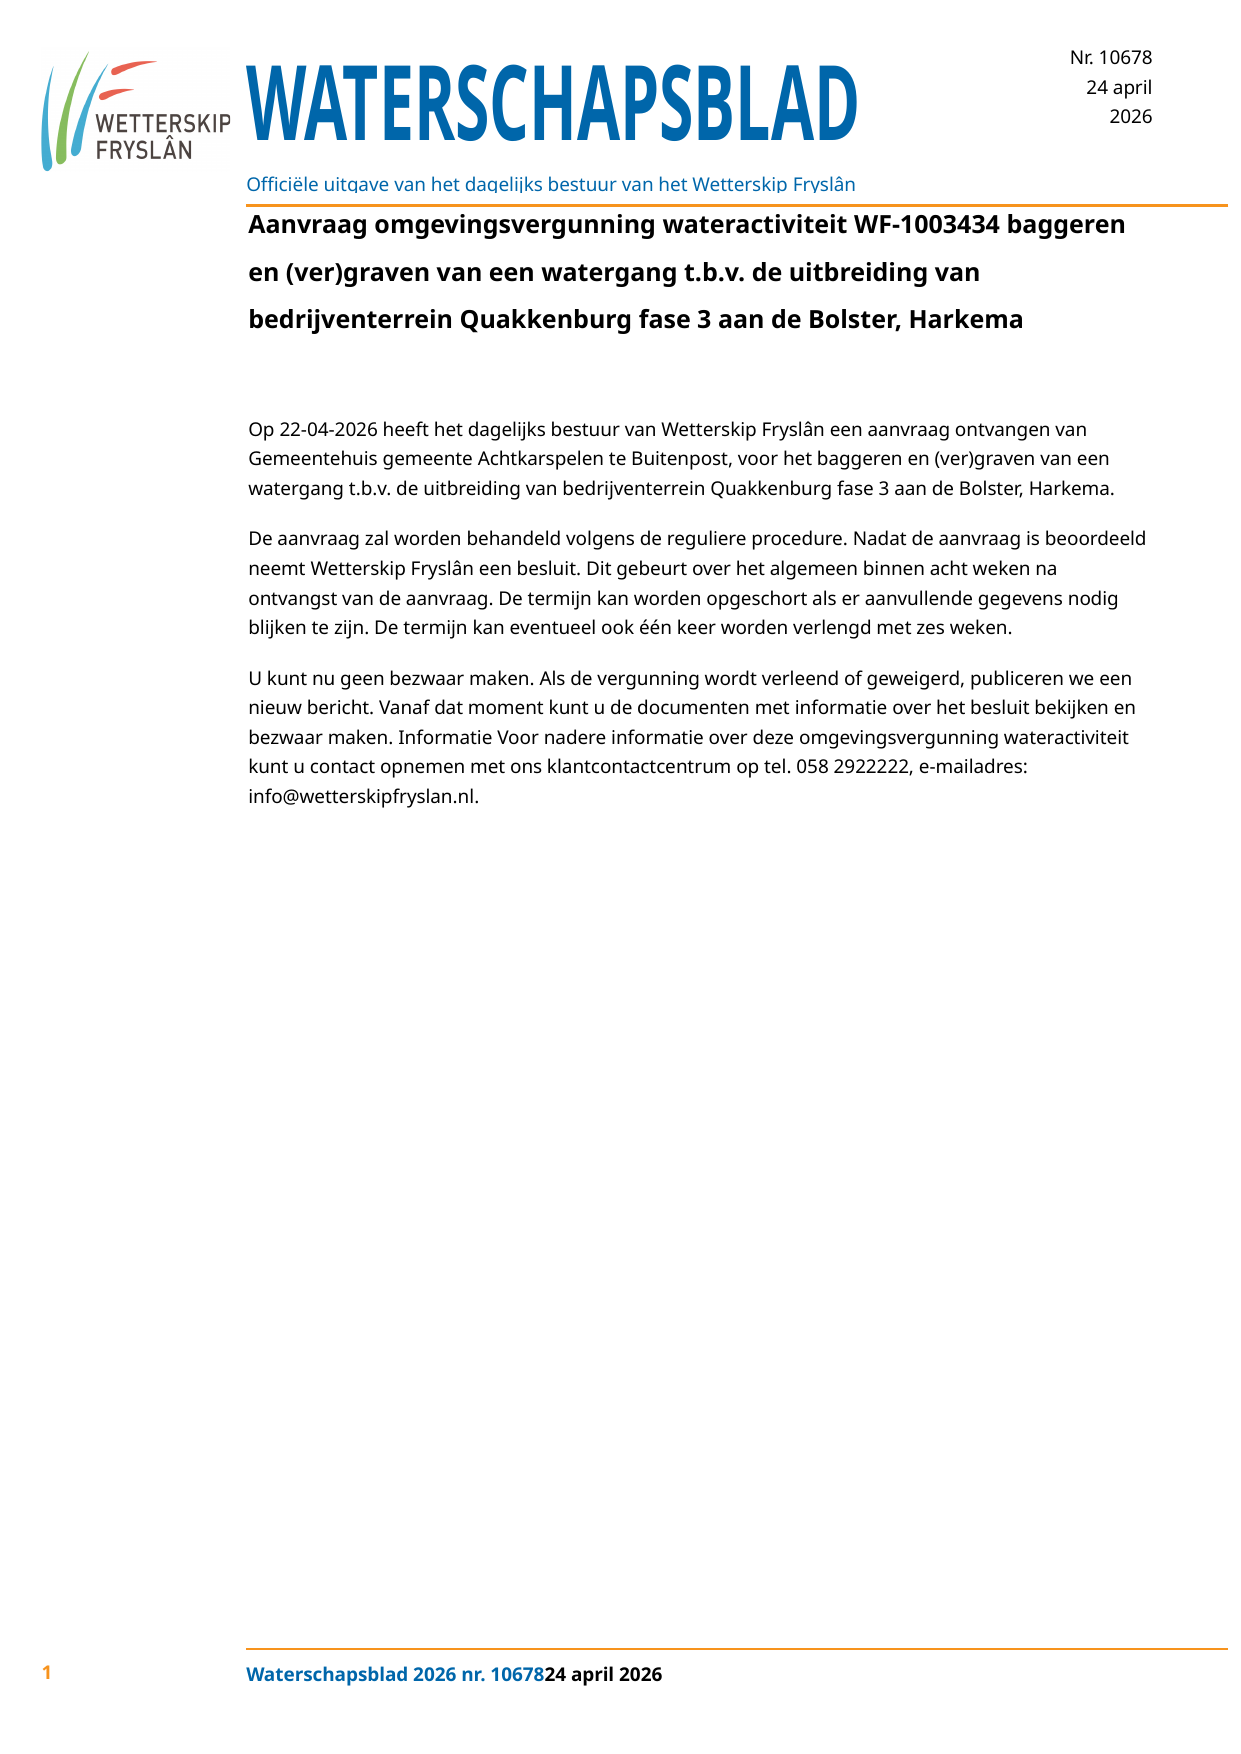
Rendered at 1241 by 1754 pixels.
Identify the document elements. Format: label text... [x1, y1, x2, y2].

text Aanvraag omgevingsvergunning wateractiviteit WF-1003434 baggeren en (ver)graven van een watergang t.b.v. de uitbreiding van bedrijventerrein Quakkenburg fase 3 aan de Bolster, Harkema [248, 207, 1152, 336]
text U kunt nu geen bezwaar maken. Als de vergunning wordt verleend of geweigerd, publiceren we een nieuw bericht. Vanaf dat moment kunt u de documenten met informatie over het besluit bekijken en bezwaar maken. Informatie Voor nadere informatie over deze omgevingsvergunning wateractiviteit kunt u contact opnemen met ons klantcontactcentrum op tel. 058 2922222, e-mailadres: info@wetterskipfryslan.nl. [248, 665, 1152, 809]
text Op 22-04-2026 heeft het dagelijks bestuur van Wetterskip Fryslân een aanvraag ontvangen van Gemeentehuis gemeente Achtkarspelen te Buitenpost, voor het baggeren en (ver)graven van een watergang t.b.v. de uitbreiding van bedrijventerrein Quakkenburg fase 3 aan de Bolster, Harkema. [248, 416, 1152, 501]
text De aanvraag zal worden behandeld volgens de reguliere procedure. Nadat de aanvraag is beoordeeld neemt Wetterskip Fryslân een besluit. Dit gebeurt over het algemeen binnen acht weken na ontvangst van de aanvraag. De termijn kan worden opgeschort als er aanvullende gegevens nodig blijken te zijn. De termijn kan eventueel ook één keer worden verlengd met zes weken. [248, 526, 1152, 640]
picture [41, 47, 231, 172]
